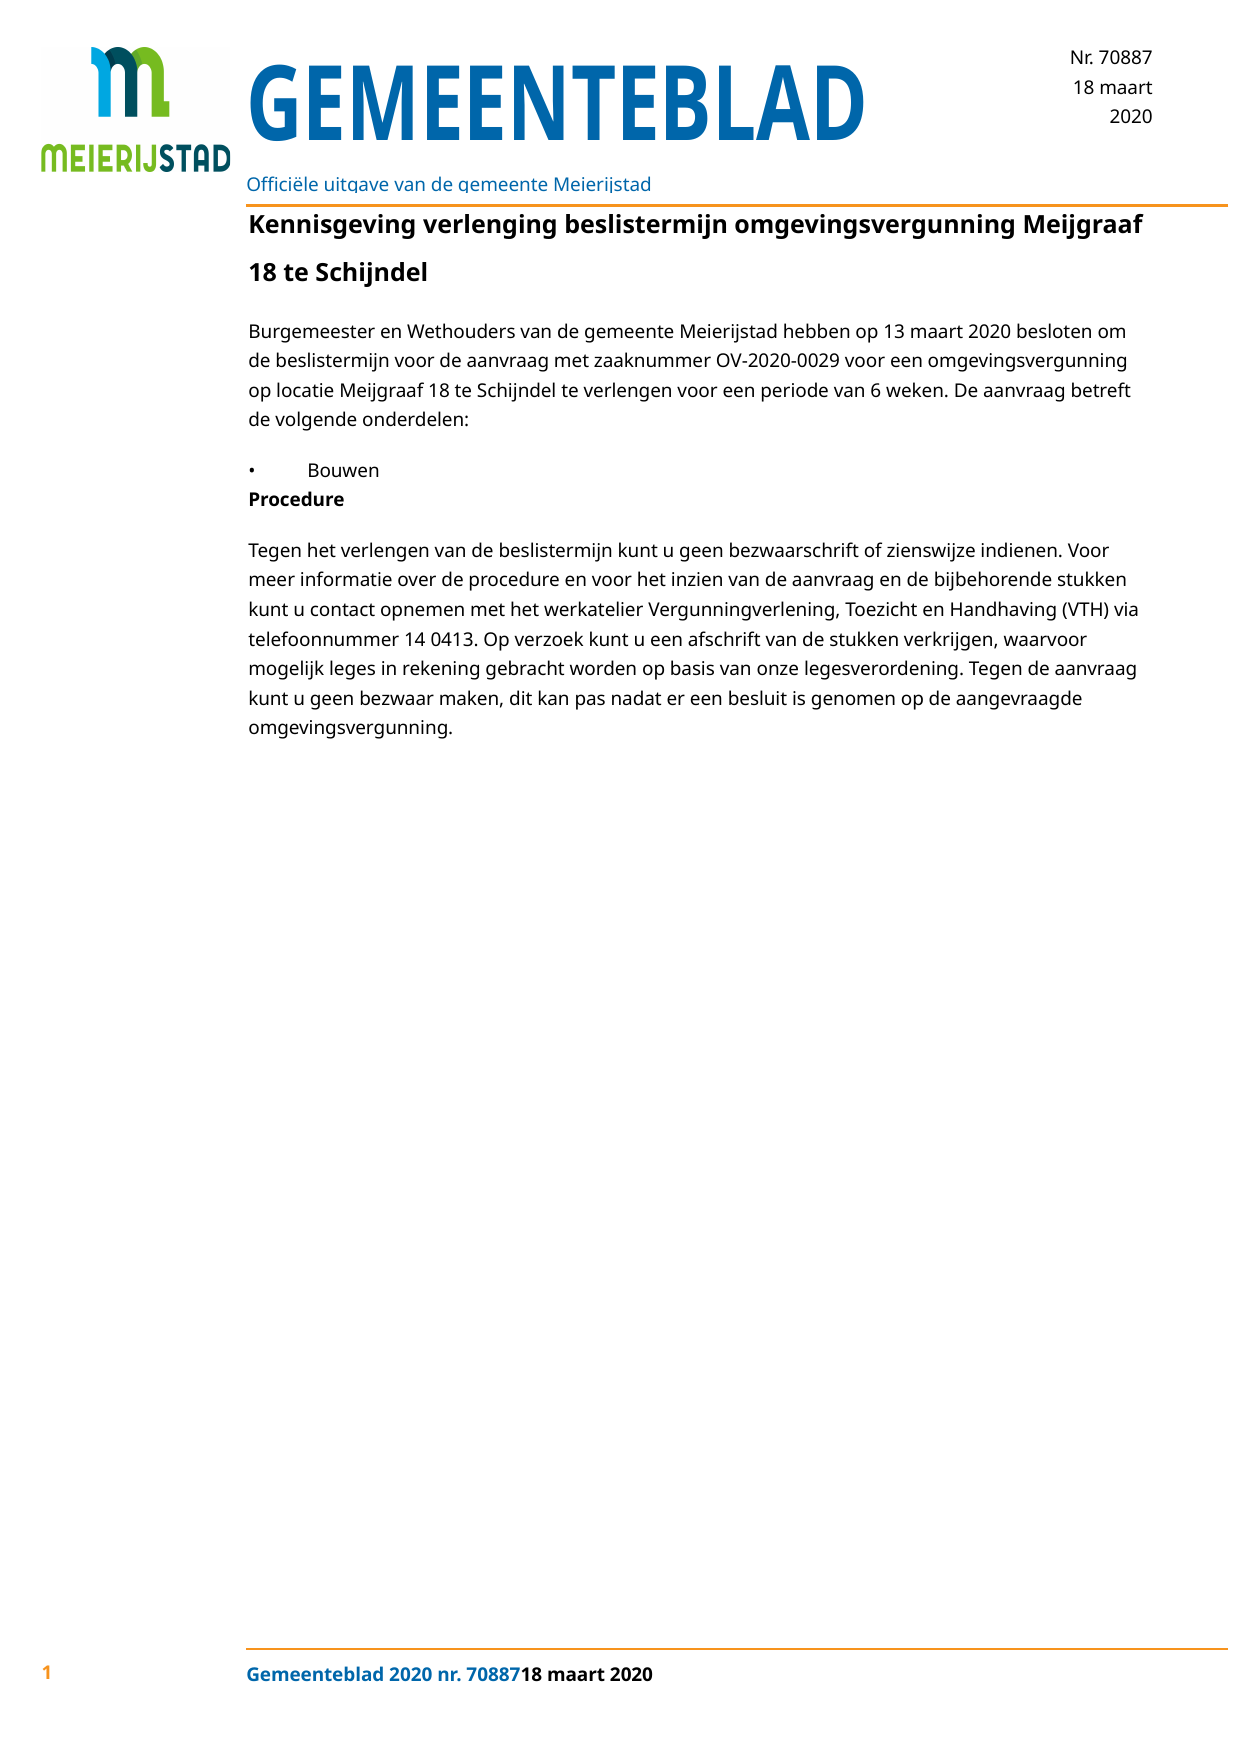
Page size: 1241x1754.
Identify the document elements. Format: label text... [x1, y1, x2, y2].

list Bouwen [248, 457, 1152, 483]
text Burgemeester en Wethouders van de gemeente Meierijstad hebben op 13 maart 2020 besloten om de beslistermijn voor de aanvraag met zaaknummer OV-2020-0029 voor een omgevingsvergunning op locatie Meijgraaf 18 te Schijndel te verlengen voor een periode van 6 weken. De aanvraag betreft de volgende onderdelen: [248, 318, 1152, 432]
text Procedure [248, 487, 1152, 512]
text Kennisgeving verlenging beslistermijn omgevingsvergunning Meijgraaf 18 te Schijndel [248, 207, 1152, 288]
text Tegen het verlengen van de beslistermijn kunt u geen bezwaarschrift of zienswijze indienen. Voor meer informatie over de procedure en voor het inzien van de aanvraag en de bijbehorende stukken kunt u contact opnemen met het werkatelier Vergunningverlening, Toezicht en Handhaving (VTH) via telefoonnummer 14 0413. Op verzoek kunt u een afschrift van de stukken verkrijgen, waarvoor mogelijk leges in rekening gebracht worden op basis van onze legesverordening. Tegen de aanvraag kunt u geen bezwaar maken, dit kan pas nadat er een besluit is genomen op de aangevraagde omgevingsvergunning. [248, 537, 1152, 740]
picture [41, 47, 231, 172]
